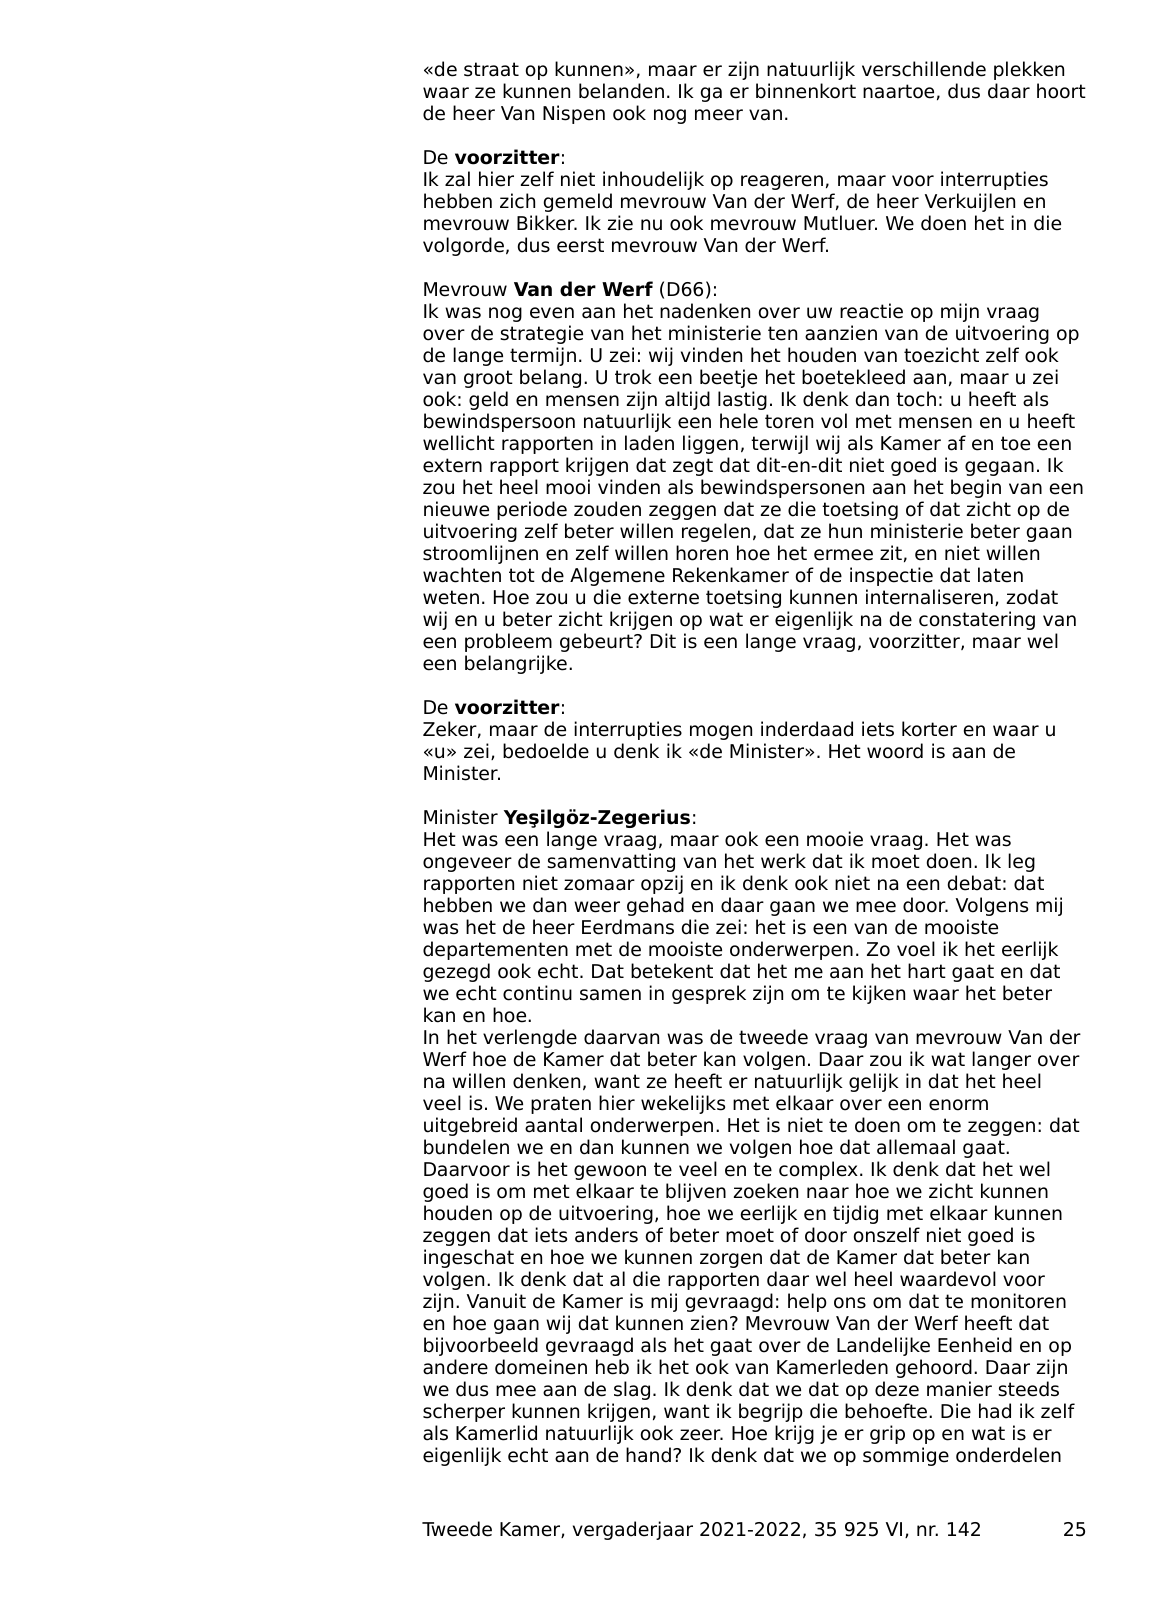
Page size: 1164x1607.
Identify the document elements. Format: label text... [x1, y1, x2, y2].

text Ik zal hier zelf niet inhoudelijk op reageren, maar voor interrupties hebben zich gemeld mevrouw Van der Werf, de heer Verkuijlen en mevrouw Bikker. Ik zie nu ook mevrouw Mutluer. We doen het in die volgorde, dus eerst mevrouw Van der Werf. [422, 169, 1087, 257]
text In het verlengde daarvan was de tweede vraag van mevrouw Van der Werf hoe de Kamer dat beter kan volgen. Daar zou ik wat langer over na willen denken, want ze heeft er natuurlijk gelijk in dat het heel veel is. We praten hier wekelijks met elkaar over een enorm uitgebreid aantal onderwerpen. Het is niet te doen om te zeggen: dat bundelen we en dan kunnen we volgen hoe dat allemaal gaat. Daarvoor is het gewoon te veel en te complex. Ik denk dat het wel goed is om met elkaar te blijven zoeken naar hoe we zicht kunnen houden op de uitvoering, hoe we eerlijk en tijdig met elkaar kunnen zeggen dat iets anders of beter moet of door onszelf niet goed is ingeschat en hoe we kunnen zorgen dat de Kamer dat beter kan volgen. Ik denk dat al die rapporten daar wel heel waardevol voor zijn. Vanuit de Kamer is mij gevraagd: help ons om dat te monitoren en hoe gaan wij dat kunnen zien? Mevrouw Van der Werf heeft dat bijvoorbeeld gevraagd als het gaat over de Landelijke Eenheid en op andere domeinen heb ik het ook van Kamerleden gehoord. Daar zijn we dus mee aan de slag. Ik denk dat we dat op deze manier steeds scherper kunnen krijgen, want ik begrijp die behoefte. Die had ik zelf als Kamerlid natuurlijk ook zeer. Hoe krijg je er grip op en wat is er eigenlijk echt aan de hand? Ik denk dat we op sommige onderdelen [422, 1027, 1087, 1467]
text Het was een lange vraag, maar ook een mooie vraag. Het was ongeveer de samenvatting van het werk dat ik moet doen. Ik leg rapporten niet zomaar opzij en ik denk ook niet na een debat: dat hebben we dan weer gehad en daar gaan we mee door. Volgens mij was het de heer Eerdmans die zei: het is een van de mooiste departementen met de mooiste onderwerpen. Zo voel ik het eerlijk gezegd ook echt. Dat betekent dat het me aan het hart gaat en dat we echt continu samen in gesprek zijn om te kijken waar het beter kan en hoe. [422, 829, 1087, 1027]
text Zeker, maar de interrupties mogen inderdaad iets korter en waar u «u» zei, bedoelde u denk ik «de Minister». Het woord is aan de Minister. [422, 719, 1087, 785]
text Mevrouw Van der Werf (D66): [422, 279, 1087, 301]
text De voorzitter: [422, 147, 1087, 169]
text «de straat op kunnen», maar er zijn natuurlijk verschillende plekken waar ze kunnen belanden. Ik ga er binnenkort naartoe, dus daar hoort de heer Van Nispen ook nog meer van. [422, 59, 1087, 125]
text De voorzitter: [422, 697, 1087, 719]
text Ik was nog even aan het nadenken over uw reactie op mijn vraag over de strategie van het ministerie ten aanzien van de uitvoering op de lange termijn. U zei: wij vinden het houden van toezicht zelf ook van groot belang. U trok een beetje het boetekleed aan, maar u zei ook: geld en mensen zijn altijd lastig. Ik denk dan toch: u heeft als bewindspersoon natuurlijk een hele toren vol met mensen en u heeft wellicht rapporten in laden liggen, terwijl wij als Kamer af en toe een extern rapport krijgen dat zegt dat dit-en-dit niet goed is gegaan. Ik zou het heel mooi vinden als bewindspersonen aan het begin van een nieuwe periode zouden zeggen dat ze die toetsing of dat zicht op de uitvoering zelf beter willen regelen, dat ze hun ministerie beter gaan stroomlijnen en zelf willen horen hoe het ermee zit, en niet willen wachten tot de Algemene Rekenkamer of de inspectie dat laten weten. Hoe zou u die externe toetsing kunnen internaliseren, zodat wij en u beter zicht krijgen op wat er eigenlijk na de constatering van een probleem gebeurt? Dit is een lange vraag, voorzitter, maar wel een belangrijke. [422, 301, 1087, 675]
text Minister Yeşilgöz-Zegerius: [422, 807, 1087, 829]
